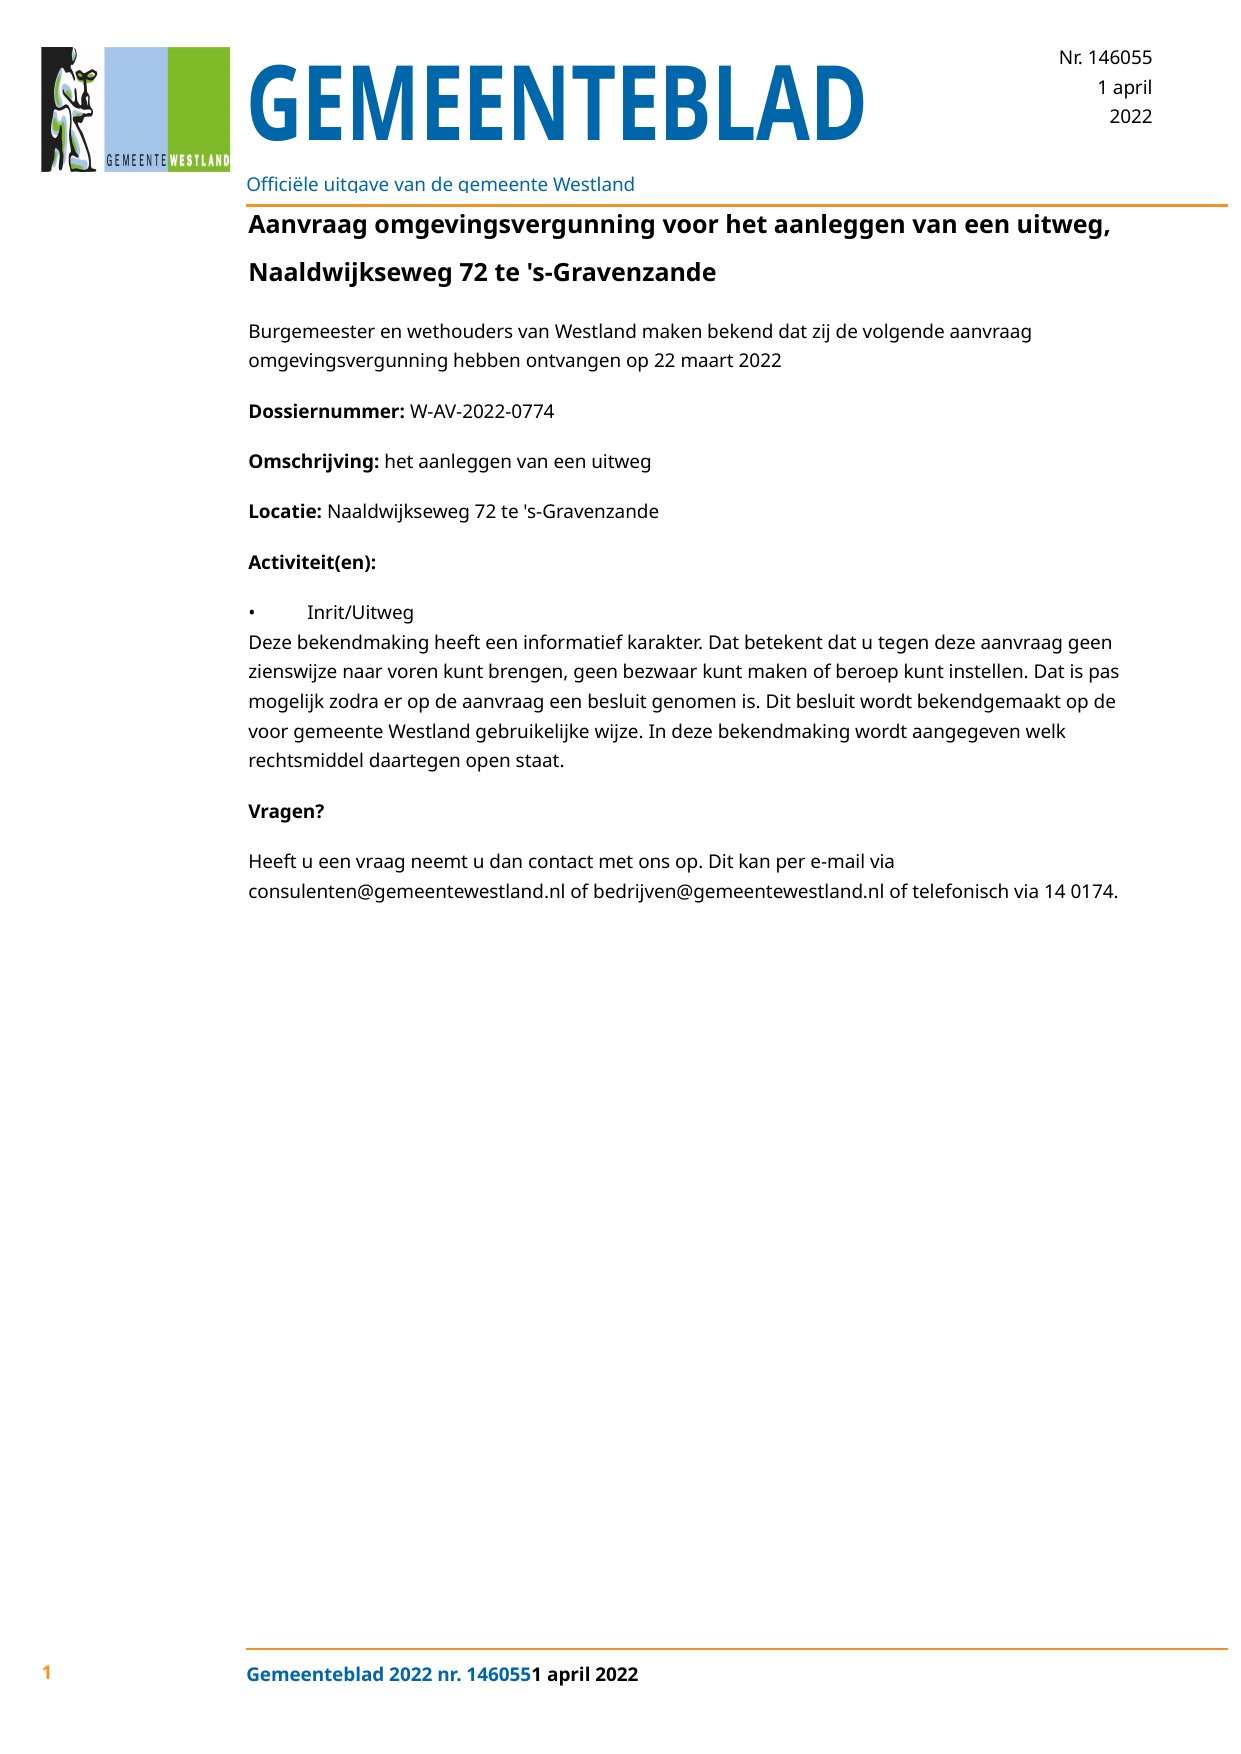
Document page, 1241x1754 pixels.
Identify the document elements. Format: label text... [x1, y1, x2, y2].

picture [41, 47, 231, 172]
text Burgemeester en wethouders van Westland maken bekend dat zij de volgende aanvraag omgevingsvergunning hebben ontvangen op 22 maart 2022 [248, 318, 1152, 373]
list Inrit/Uitweg [248, 599, 1152, 625]
text Activiteit(en): [248, 549, 1152, 575]
text Aanvraag omgevingsvergunning voor het aanleggen van een uitweg, Naaldwijkseweg 72 te 's-Gravenzande [248, 207, 1152, 288]
text Omschrijving: het aanleggen van een uitweg [248, 448, 1152, 474]
text Locatie: Naaldwijkseweg 72 te 's-Gravenzande [248, 499, 1152, 524]
text Deze bekendmaking heeft een informatief karakter. Dat betekent dat u tegen deze aanvraag geen zienswijze naar voren kunt brengen, geen bezwaar kunt maken of beroep kunt instellen. Dat is pas mogelijk zodra er op de aanvraag een besluit genomen is. Dit besluit wordt bekendgemaakt op de voor gemeente Westland gebruikelijke wijze. In deze bekendmaking wordt aangegeven welk rechtsmiddel daartegen open staat. [248, 629, 1152, 773]
text Dossiernummer: W-AV-2022-0774 [248, 398, 1152, 424]
text Vragen? [248, 798, 1152, 824]
text Heeft u een vraag neemt u dan contact met ons op. Dit kan per e-mail via consulenten@gemeentewestland.nl of bedrijven@gemeentewestland.nl of telefonisch via 14 0174. [248, 848, 1152, 904]
